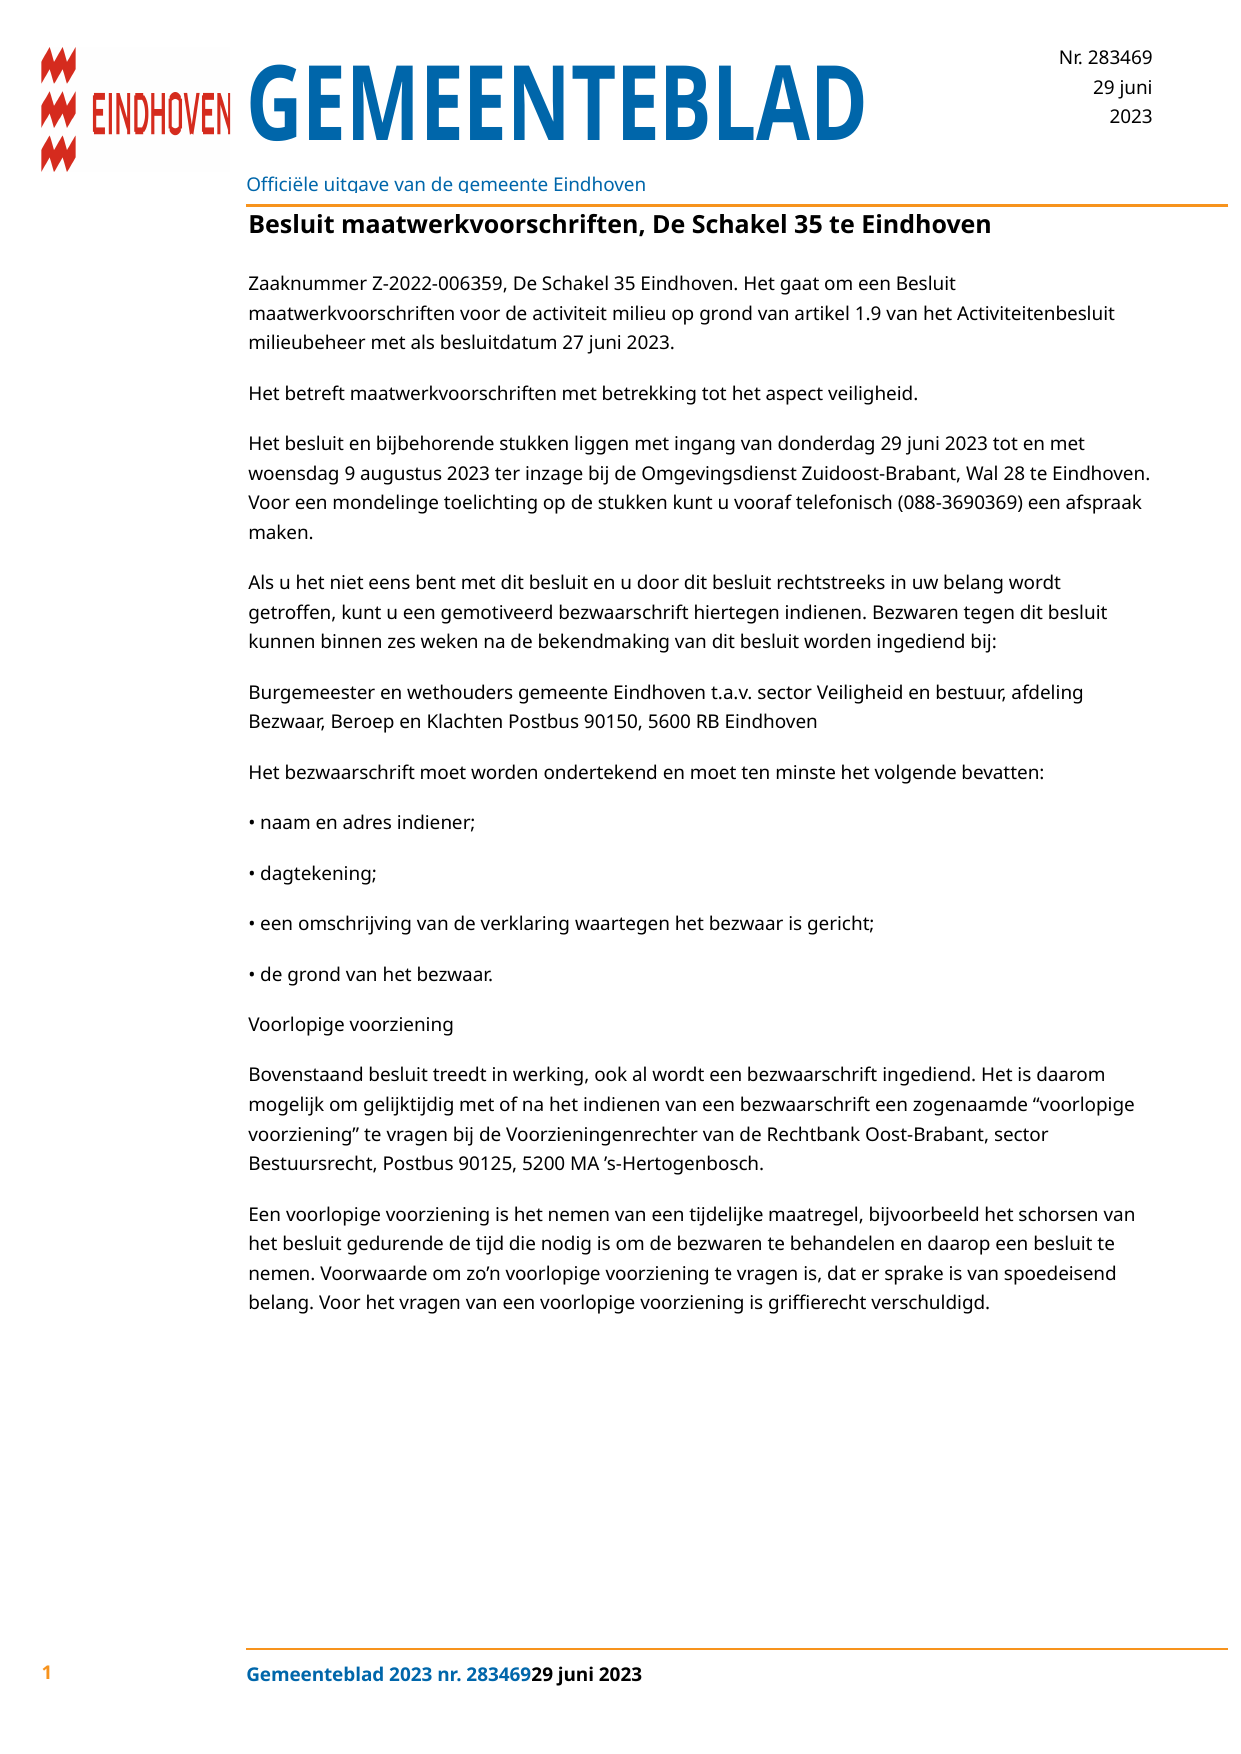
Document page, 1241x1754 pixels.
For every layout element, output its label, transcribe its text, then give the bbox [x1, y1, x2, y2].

text Een voorlopige voorziening is het nemen van een tijdelijke maatregel, bijvoorbeeld het schorsen van het besluit gedurende de tijd die nodig is om de bezwaren te behandelen en daarop een besluit te nemen. Voorwaarde om zo’n voorlopige voorziening te vragen is, dat er sprake is van spoedeisend belang. Voor het vragen van een voorlopige voorziening is griffierecht verschuldigd. [248, 1201, 1152, 1315]
picture [41, 47, 231, 172]
text Het bezwaarschrift moet worden ondertekend en moet ten minste het volgende bevatten: [248, 759, 1152, 785]
text Zaaknummer Z-2022-006359, De Schakel 35 Eindhoven. Het gaat om een Besluit maatwerkvoorschriften voor de activiteit milieu op grond van artikel 1.9 van het Activiteitenbesluit milieubeheer met als besluitdatum 27 juni 2023. [248, 270, 1152, 355]
text • dagtekening; [248, 860, 1152, 886]
text • een omschrijving van de verklaring waartegen het bezwaar is gericht; [248, 910, 1152, 936]
text • naam en adres indiener; [248, 809, 1152, 835]
text Het betreft maatwerkvoorschriften met betrekking tot het aspect veiligheid. [248, 380, 1152, 406]
text Het besluit en bijbehorende stukken liggen met ingang van donderdag 29 juni 2023 tot en met woensdag 9 augustus 2023 ter inzage bij de Omgevingsdienst Zuidoost-Brabant, Wal 28 te Eindhoven. Voor een mondelinge toelichting op de stukken kunt u vooraf telefonisch (088-3690369) een afspraak maken. [248, 430, 1152, 545]
text Voorlopige voorziening [248, 1011, 1152, 1037]
text Besluit maatwerkvoorschriften, De Schakel 35 te Eindhoven [248, 207, 1152, 241]
text Bovenstaand besluit treedt in werking, ook al wordt een bezwaarschrift ingediend. Het is daarom mogelijk om gelijktijdig met of na het indienen van een bezwaarschrift een zogenaamde “voorlopige voorziening” te vragen bij de Voorzieningenrechter van de Rechtbank Oost-Brabant, sector Bestuursrecht, Postbus 90125, 5200 MA ’s-Hertogenbosch. [248, 1062, 1152, 1176]
text Als u het niet eens bent met dit besluit en u door dit besluit rechtstreeks in uw belang wordt getroffen, kunt u een gemotiveerd bezwaarschrift hiertegen indienen. Bezwaren tegen dit besluit kunnen binnen zes weken na de bekendmaking van dit besluit worden ingediend bij: [248, 569, 1152, 654]
text • de grond van het bezwaar. [248, 961, 1152, 986]
text Burgemeester en wethouders gemeente Eindhoven t.a.v. sector Veiligheid en bestuur, afdeling Bezwaar, Beroep en Klachten Postbus 90150, 5600 RB Eindhoven [248, 679, 1152, 734]
